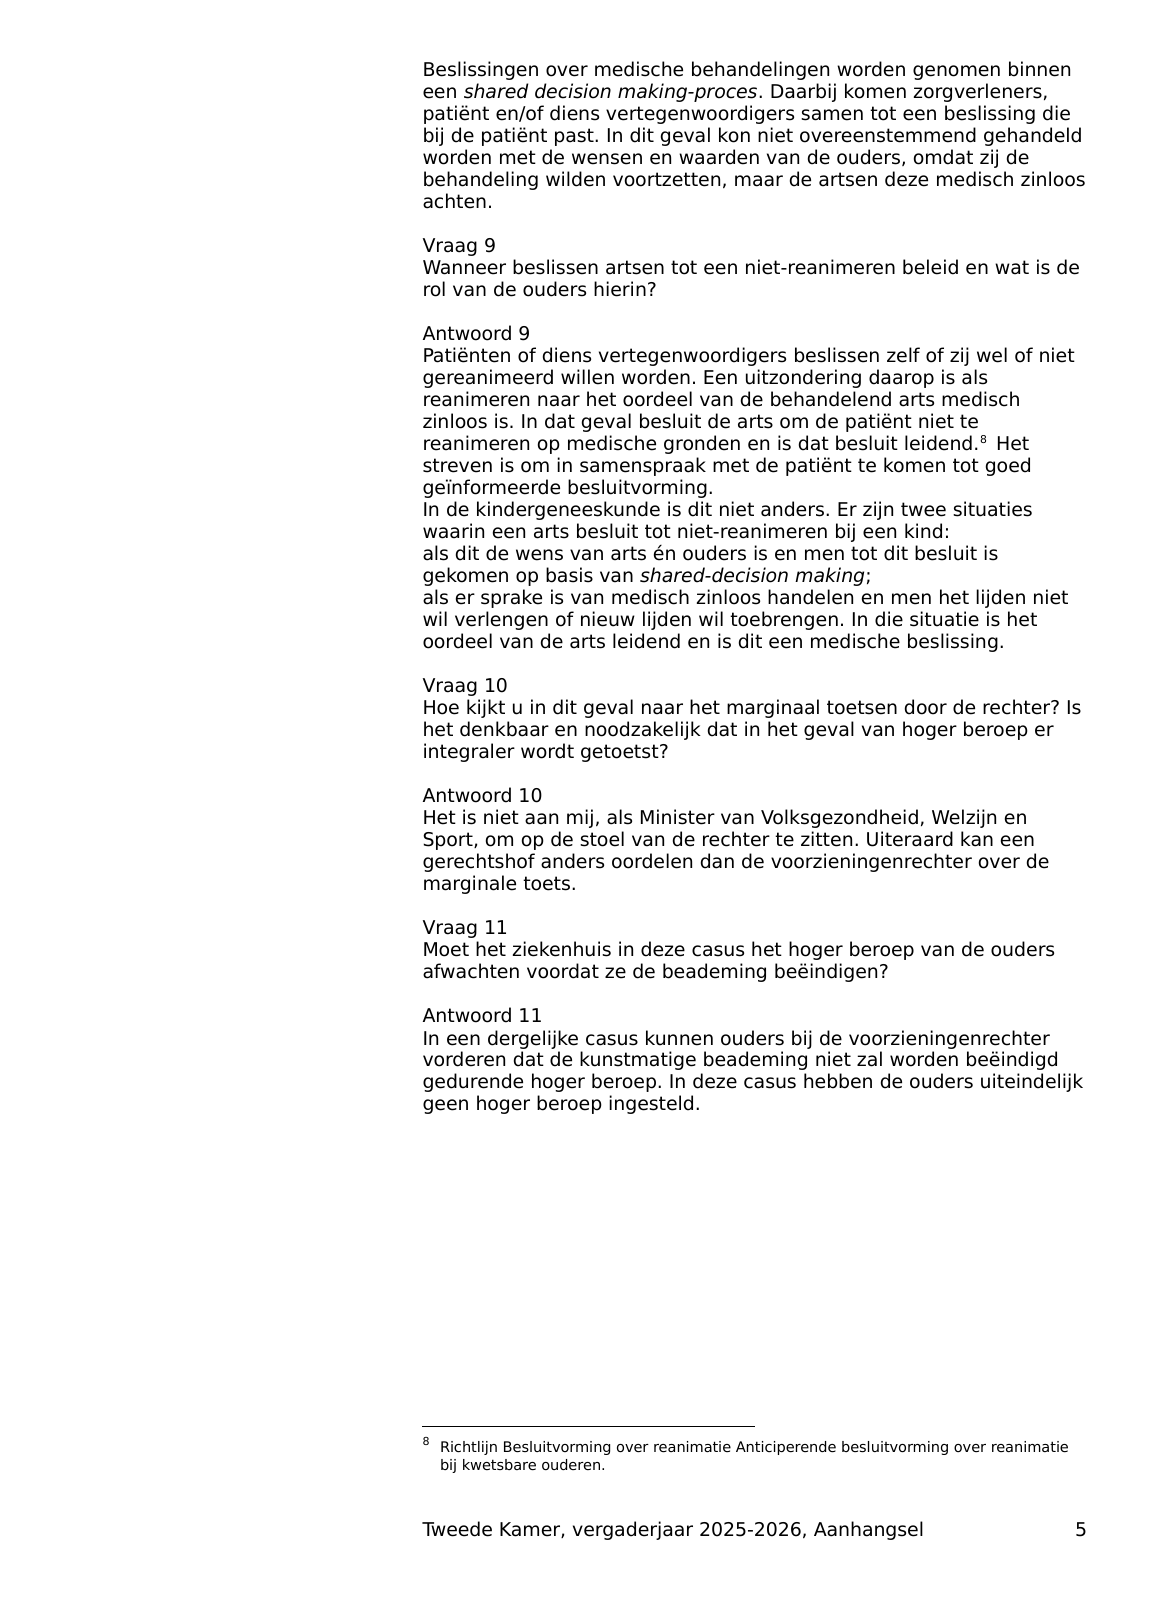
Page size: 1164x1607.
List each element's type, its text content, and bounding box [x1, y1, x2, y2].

text als dit de wens van arts én ouders is en men tot dit besluit is gekomen op basis van shared-decision making; [422, 543, 1087, 587]
text Antwoord 9 [422, 323, 1087, 345]
text In de kindergeneeskunde is dit niet anders. Er zijn twee situaties waarin een arts besluit tot niet-reanimeren bij een kind: [422, 499, 1087, 543]
text Beslissingen over medische behandelingen worden genomen binnen een shared decision making-proces. Daarbij komen zorgverleners, patiënt en/of diens vertegenwoordigers samen tot een beslissing die bij de patiënt past. In dit geval kon niet overeenstemmend gehandeld worden met de wensen en waarden van de ouders, omdat zij de behandeling wilden voortzetten, maar de artsen deze medisch zinloos achten. [422, 59, 1087, 213]
text Antwoord 10 [422, 785, 1087, 807]
text Vraag 11 [422, 917, 1087, 939]
text Richtlijn Besluitvorming over reanimatie Anticiperende besluitvorming over reanimatie bij kwetsbare ouderen. [422, 1435, 1087, 1474]
text Antwoord 11 [422, 1005, 1087, 1027]
text In een dergelijke casus kunnen ouders bij de voorzieningenrechter vorderen dat de kunstmatige beademing niet zal worden beëindigd gedurende hoger beroep. In deze casus hebben de ouders uiteindelijk geen hoger beroep ingesteld. [422, 1027, 1087, 1115]
text Vraag 9 [422, 235, 1087, 257]
text als er sprake is van medisch zinloos handelen en men het lijden niet wil verlengen of nieuw lijden wil toebrengen. In die situatie is het oordeel van de arts leidend en is dit een medische beslissing. [422, 587, 1087, 653]
text Wanneer beslissen artsen tot een niet-reanimeren beleid en wat is de rol van de ouders hierin? [422, 257, 1087, 301]
text Patiënten of diens vertegenwoordigers beslissen zelf of zij wel of niet gereanimeerd willen worden. Een uitzondering daarop is als reanimeren naar het oordeel van de behandelend arts medisch zinloos is. In dat geval besluit de arts om de patiënt niet te reanimeren op medische gronden en is dat besluit leidend. Het streven is om in samenspraak met de patiënt te komen tot goed geïnformeerde besluitvorming. [422, 345, 1087, 499]
text Het is niet aan mij, als Minister van Volksgezondheid, Welzijn en Sport, om op de stoel van de rechter te zitten. Uiteraard kan een gerechtshof anders oordelen dan de voorzieningenrechter over de marginale toets. [422, 807, 1087, 895]
text Vraag 10 [422, 675, 1087, 697]
text Moet het ziekenhuis in deze casus het hoger beroep van de ouders afwachten voordat ze de beademing beëindigen? [422, 939, 1087, 983]
text Hoe kijkt u in dit geval naar het marginaal toetsen door de rechter? Is het denkbaar en noodzakelijk dat in het geval van hoger beroep er integraler wordt getoetst? [422, 697, 1087, 763]
